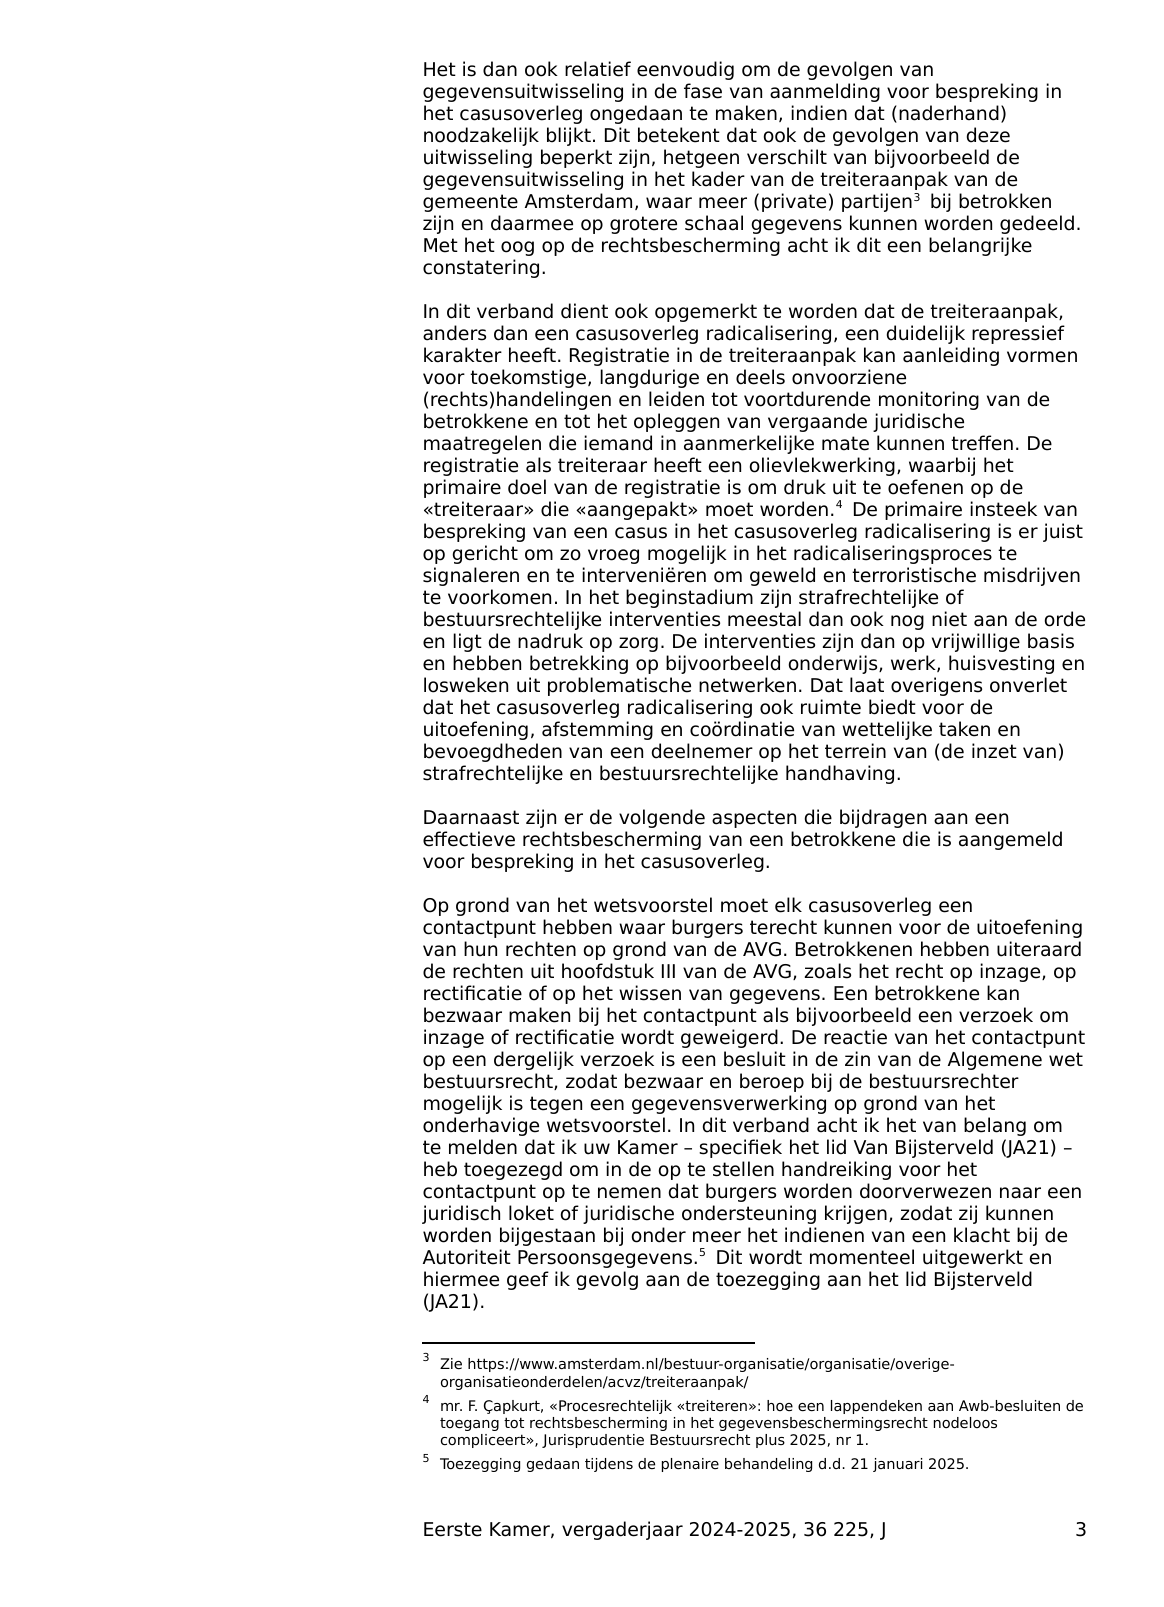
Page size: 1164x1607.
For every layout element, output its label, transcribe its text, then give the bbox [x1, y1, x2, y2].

text Op grond van het wetsvoorstel moet elk casusoverleg een contactpunt hebben waar burgers terecht kunnen voor de uitoefening van hun rechten op grond van de AVG. Betrokkenen hebben uiteraard de rechten uit hoofdstuk III van de AVG, zoals het recht op inzage, op rectificatie of op het wissen van gegevens. Een betrokkene kan bezwaar maken bij het contactpunt als bijvoorbeeld een verzoek om inzage of rectificatie wordt geweigerd. De reactie van het contactpunt op een dergelijk verzoek is een besluit in de zin van de Algemene wet bestuursrecht, zodat bezwaar en beroep bij de bestuursrechter mogelijk is tegen een gegevensverwerking op grond van het onderhavige wetsvoorstel. In dit verband acht ik het van belang om te melden dat ik uw Kamer – specifiek het lid Van Bijsterveld (JA21) – heb toegezegd om in de op te stellen handreiking voor het contactpunt op te nemen dat burgers worden doorverwezen naar een juridisch loket of juridische ondersteuning krijgen, zodat zij kunnen worden bijgestaan bij onder meer het indienen van een klacht bij de Autoriteit Persoonsgegevens. Dit wordt momenteel uitgewerkt en hiermee geef ik gevolg aan de toezegging aan het lid Bijsterveld (JA21). [422, 895, 1087, 1312]
text Het is dan ook relatief eenvoudig om de gevolgen van gegevensuitwisseling in de fase van aanmelding voor bespreking in het casusoverleg ongedaan te maken, indien dat (naderhand) noodzakelijk blijkt. Dit betekent dat ook de gevolgen van deze uitwisseling beperkt zijn, hetgeen verschilt van bijvoorbeeld de gegevensuitwisseling in het kader van de treiteraanpak van de gemeente Amsterdam, waar meer (private) partijen bij betrokken zijn en daarmee op grotere schaal gegevens kunnen worden gedeeld. Met het oog op de rechtsbescherming acht ik dit een belangrijke constatering. [422, 59, 1087, 279]
text Zie https://www.amsterdam.nl/bestuur-organisatie/organisatie/overige-organisatieonderdelen/acvz/treiteraanpak/ [422, 1352, 1087, 1391]
text mr. F. Çapkurt, «Procesrechtelijk «treiteren»: hoe een lappendeken aan Awb-besluiten de toegang tot rechtsbescherming in het gegevensbeschermingsrecht nodeloos compliceert», Jurisprudentie Bestuursrecht plus 2025, nr 1. [422, 1393, 1087, 1449]
text Toezegging gedaan tijdens de plenaire behandeling d.d. 21 januari 2025. [422, 1452, 1087, 1474]
text In dit verband dient ook opgemerkt te worden dat de treiteraanpak, anders dan een casusoverleg radicalisering, een duidelijk repressief karakter heeft. Registratie in de treiteraanpak kan aanleiding vormen voor toekomstige, langdurige en deels onvoorziene (rechts)handelingen en leiden tot voortdurende monitoring van de betrokkene en tot het opleggen van vergaande juridische maatregelen die iemand in aanmerkelijke mate kunnen treffen. De registratie als treiteraar heeft een olievlekwerking, waarbij het primaire doel van de registratie is om druk uit te oefenen op de «treiteraar» die «aangepakt» moet worden. De primaire insteek van bespreking van een casus in het casusoverleg radicalisering is er juist op gericht om zo vroeg mogelijk in het radicaliseringsproces te signaleren en te interveniëren om geweld en terroristische misdrijven te voorkomen. In het beginstadium zijn strafrechtelijke of bestuursrechtelijke interventies meestal dan ook nog niet aan de orde en ligt de nadruk op zorg. De interventies zijn dan op vrijwillige basis en hebben betrekking op bijvoorbeeld onderwijs, werk, huisvesting en losweken uit problematische netwerken. Dat laat overigens onverlet dat het casusoverleg radicalisering ook ruimte biedt voor de uitoefening, afstemming en coördinatie van wettelijke taken en bevoegdheden van een deelnemer op het terrein van (de inzet van) strafrechtelijke en bestuursrechtelijke handhaving. [422, 301, 1087, 784]
text Daarnaast zijn er de volgende aspecten die bijdragen aan een effectieve rechtsbescherming van een betrokkene die is aangemeld voor bespreking in het casusoverleg. [422, 807, 1087, 873]
